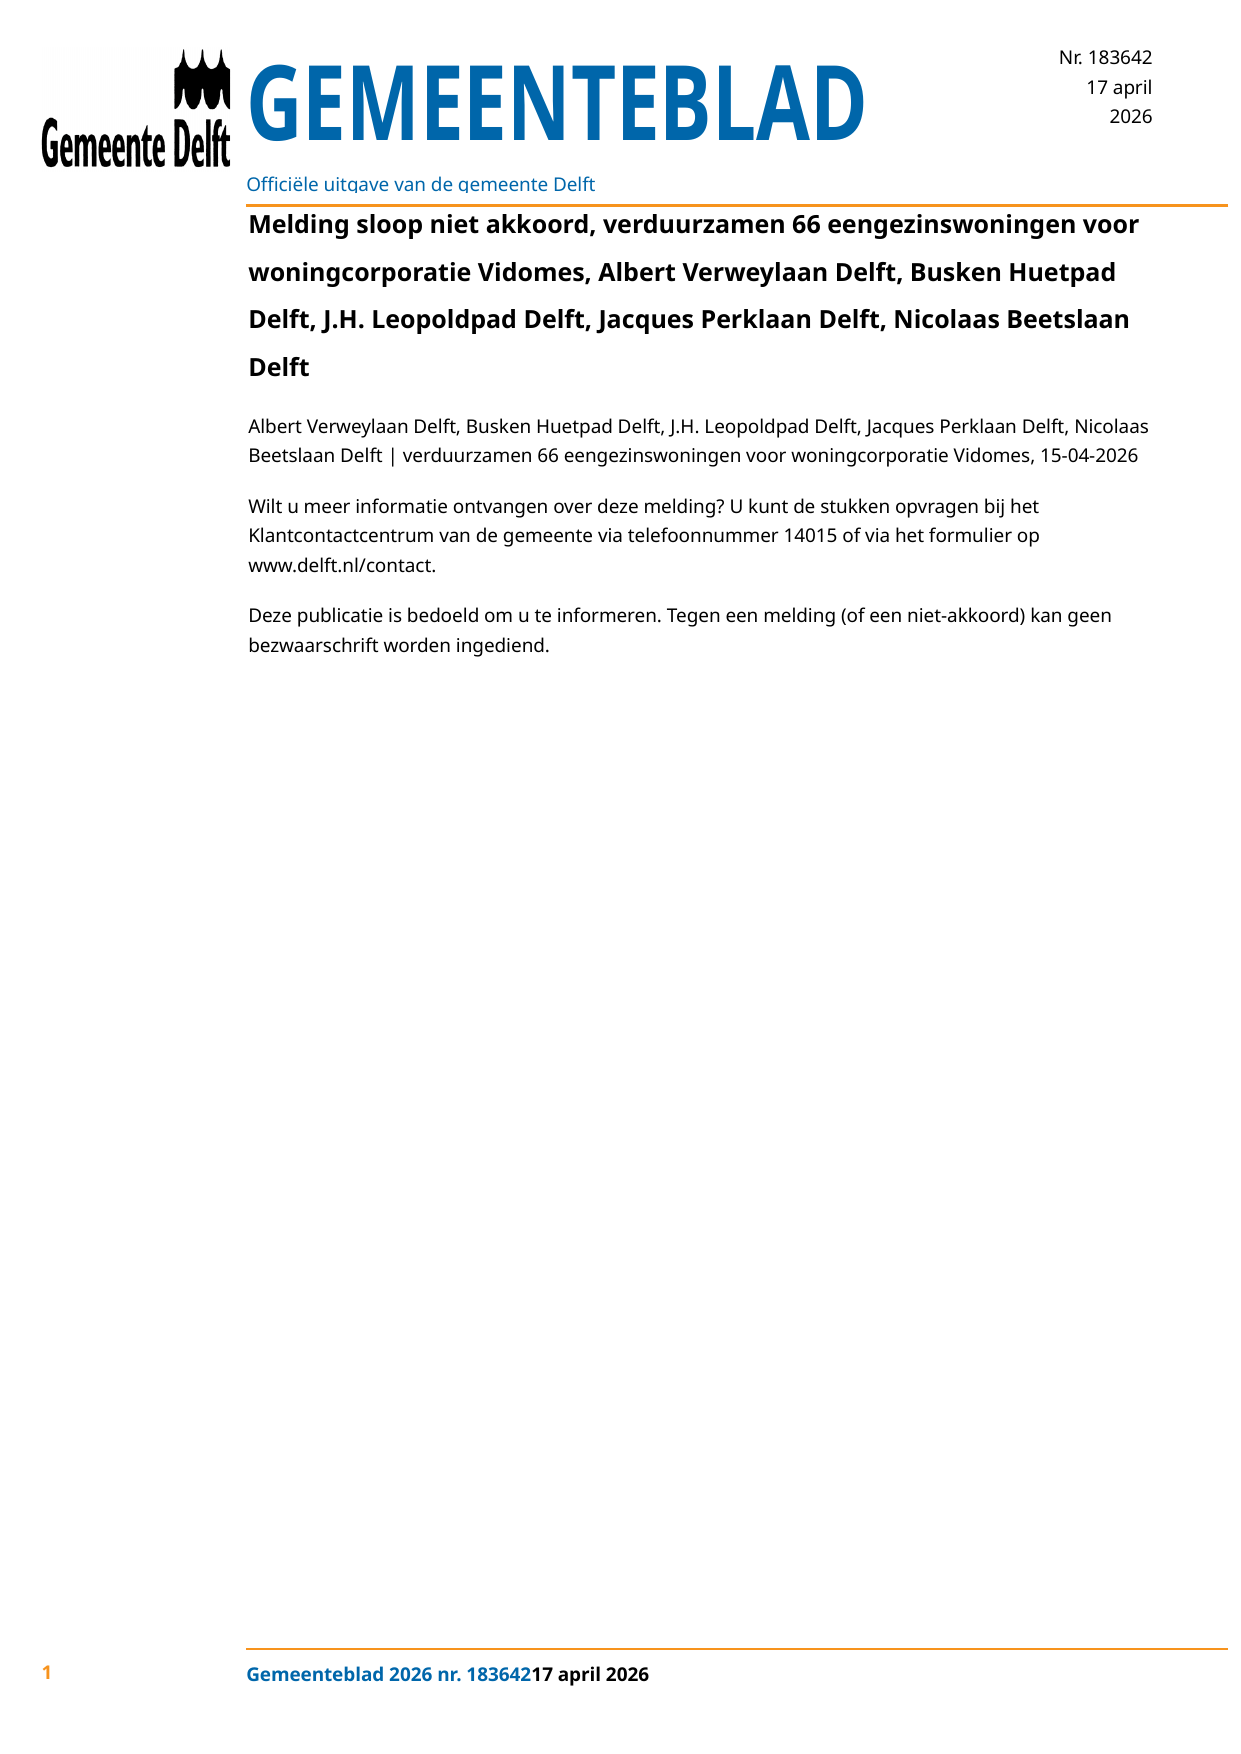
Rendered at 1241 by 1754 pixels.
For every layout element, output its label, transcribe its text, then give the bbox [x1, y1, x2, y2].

picture [41, 47, 231, 172]
text Melding sloop niet akkoord, verduurzamen 66 eengezinswoningen voor woningcorporatie Vidomes, Albert Verweylaan Delft, Busken Huetpad Delft, J.H. Leopoldpad Delft, Jacques Perklaan Delft, Nicolaas Beetslaan Delft [248, 207, 1152, 384]
text Albert Verweylaan Delft, Busken Huetpad Delft, J.H. Leopoldpad Delft, Jacques Perklaan Delft, Nicolaas Beetslaan Delft | verduurzamen 66 eengezinswoningen voor woningcorporatie Vidomes, 15-04-2026 [248, 413, 1152, 468]
text Wilt u meer informatie ontvangen over deze melding? U kunt de stukken opvragen bij het Klantcontactcentrum van de gemeente via telefoonnummer 14015 of via het formulier op www.delft.nl/contact. [248, 493, 1152, 578]
text Deze publicatie is bedoeld om u te informeren. Tegen een melding (of een niet-akkoord) kan geen bezwaarschrift worden ingediend. [248, 603, 1152, 658]
